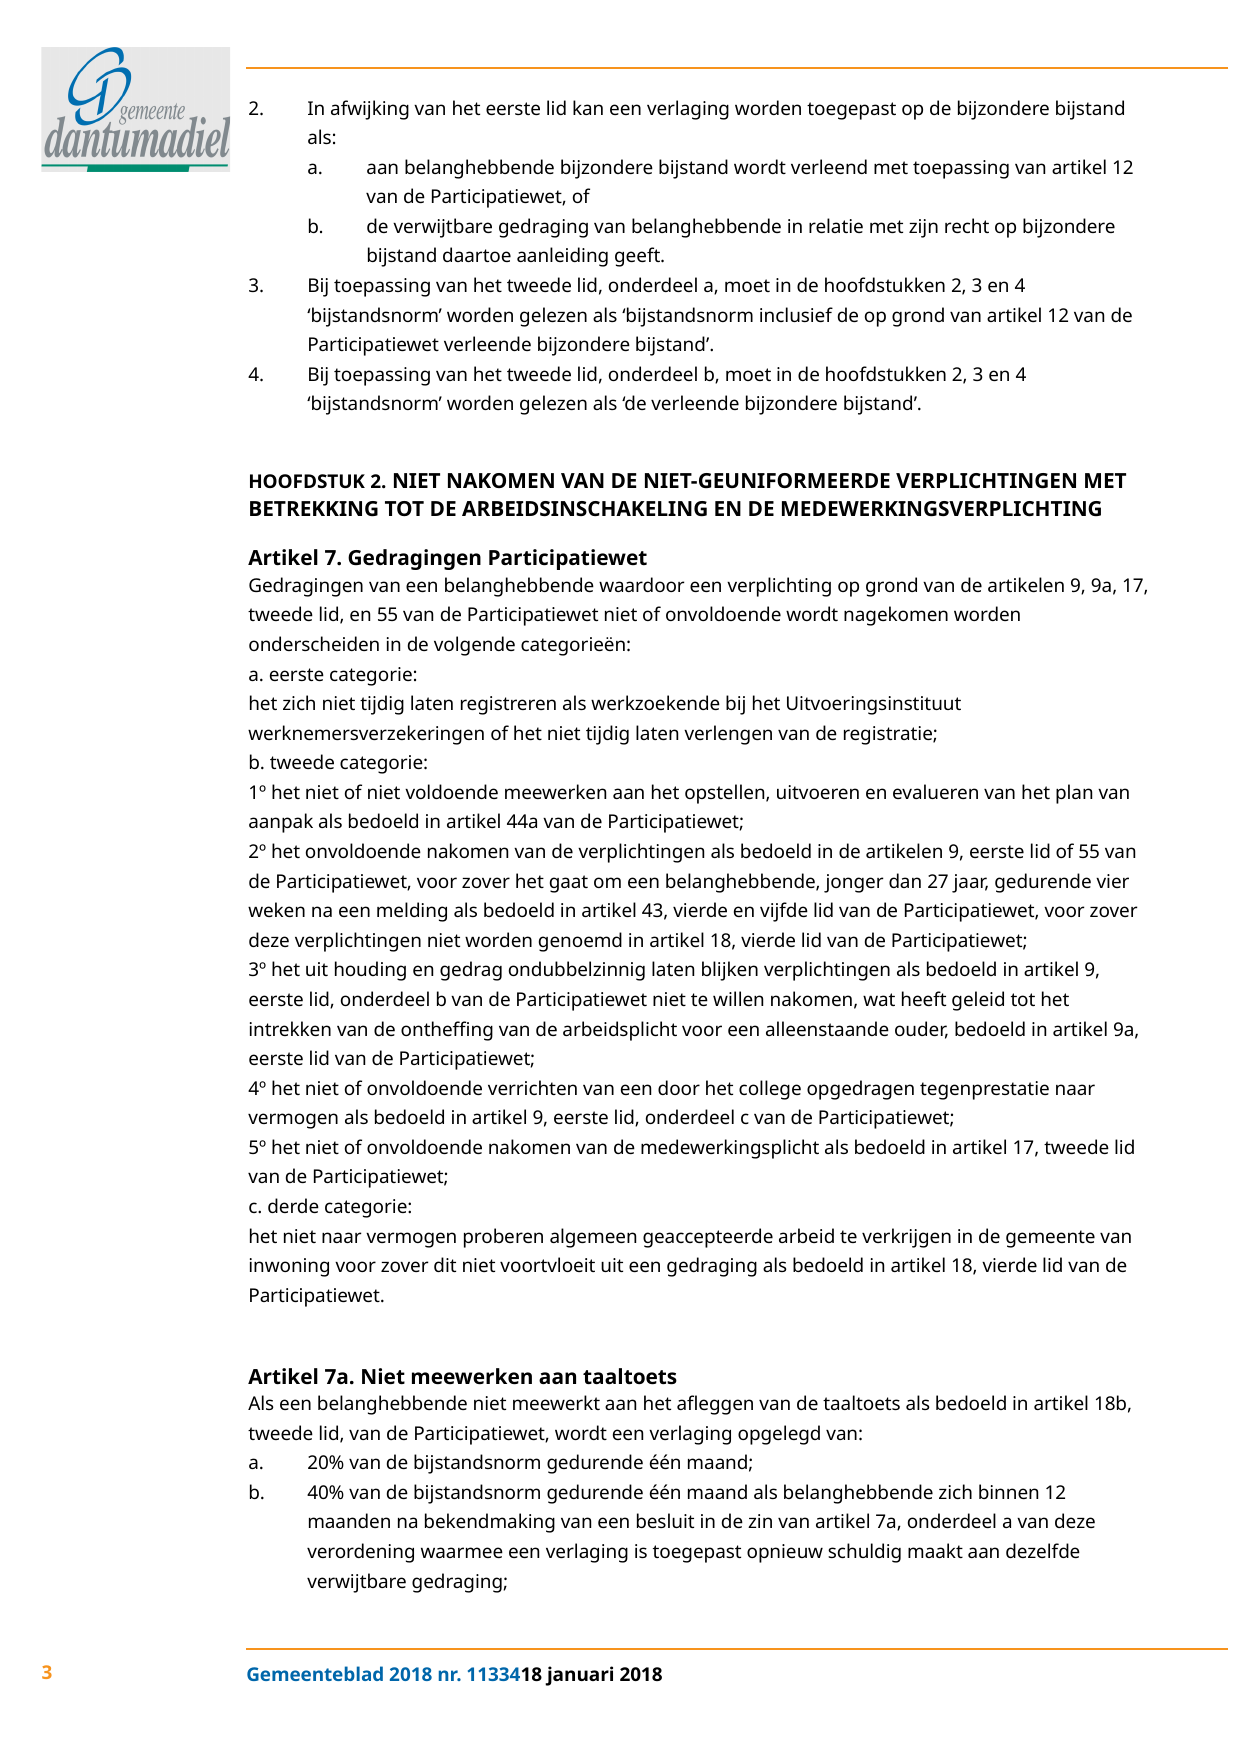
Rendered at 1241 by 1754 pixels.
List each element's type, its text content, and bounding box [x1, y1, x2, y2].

text 2º het onvoldoende nakomen van de verplichtingen als bedoeld in de artikelen 9, eerste lid of 55 van de Participatiewet, voor zover het gaat om een belanghebbende, jonger dan 27 jaar, gedurende vier weken na een melding als bedoeld in artikel 43, vierde en vijfde lid van de Participatiewet, voor zover deze verplichtingen niet worden genoemd in artikel 18, vierde lid van de Participatiewet; [248, 838, 1152, 953]
list Bij toepassing van het tweede lid, onderdeel b, moet in de hoofdstukken 2, 3 en 4 ‘bijstandsnorm’ worden gelezen als ‘de verleende bijzondere bijstand’. [248, 361, 1152, 416]
list Bij toepassing van het tweede lid, onderdeel a, moet in de hoofdstukken 2, 3 en 4 ‘bijstandsnorm’ worden gelezen als ‘bijstandsnorm inclusief de op grond van artikel 12 van de Participatiewet verleende bijzondere bijstand’. [248, 272, 1152, 357]
text 1º het niet of niet voldoende meewerken aan het opstellen, uitvoeren en evalueren van het plan van aanpak als bedoeld in artikel 44a van de Participatiewet; [248, 779, 1152, 834]
text het zich niet tijdig laten registreren als werkzoekende bij het Uitvoeringsinstituut werknemersverzekeringen of het niet tijdig laten verlengen van de registratie; [248, 690, 1152, 746]
list aan belanghebbende bijzondere bijstand wordt verleend met toepassing van artikel 12 van de Participatiewet, of [307, 154, 1152, 209]
list In afwijking van het eerste lid kan een verlaging worden toegepast op de bijzondere bijstand als: [248, 95, 1152, 150]
text 5º het niet of onvoldoende nakomen van de medewerkingsplicht als bedoeld in artikel 17, tweede lid van de Participatiewet; [248, 1134, 1152, 1189]
list de verwijtbare gedraging van belanghebbende in relatie met zijn recht op bijzondere bijstand daartoe aanleiding geeft. [307, 213, 1152, 268]
text HOOFDSTUK 2. NIET NAKOMEN VAN DE NIET-GEUNIFORMEERDE VERPLICHTINGEN MET BETREKKING TOT DE ARBEIDSINSCHAKELING EN DE MEDEWERKINGSVERPLICHTING [248, 466, 1152, 523]
text 3º het uit houding en gedrag ondubbelzinnig laten blijken verplichtingen als bedoeld in artikel 9, eerste lid, onderdeel b van de Participatiewet niet te willen nakomen, wat heeft geleid tot het intrekken van de ontheffing van de arbeidsplicht voor een alleenstaande ouder, bedoeld in artikel 9a, eerste lid van de Participatiewet; [248, 957, 1152, 1071]
list 20% van de bijstandsnorm gedurende één maand; [248, 1449, 1152, 1475]
text het niet naar vermogen proberen algemeen geaccepteerde arbeid te verkrijgen in de gemeente van inwoning voor zover dit niet voortvloeit uit een gedraging als bedoeld in artikel 18, vierde lid van de Participatiewet. [248, 1223, 1152, 1308]
text b. tweede categorie: [248, 749, 1152, 775]
text Als een belanghebbende niet meewerkt aan het afleggen van de taaltoets als bedoeld in artikel 18b, tweede lid, van de Participatiewet, wordt een verlaging opgelegd van: [248, 1390, 1152, 1446]
picture [41, 47, 231, 172]
text c. derde categorie: [248, 1193, 1152, 1219]
text Artikel 7. Gedragingen Participatiewet [248, 543, 1152, 572]
text Gedragingen van een belanghebbende waardoor een verplichting op grond van de artikelen 9, 9a, 17, tweede lid, en 55 van de Participatiewet niet of onvoldoende wordt nagekomen worden onderscheiden in de volgende categorieën: [248, 572, 1152, 657]
list 40% van de bijstandsnorm gedurende één maand als belanghebbende zich binnen 12 maanden na bekendmaking van een besluit in de zin van artikel 7a, onderdeel a van deze verordening waarmee een verlaging is toegepast opnieuw schuldig maakt aan dezelfde verwijtbare gedraging; [248, 1479, 1152, 1594]
text Artikel 7a. Niet meewerken aan taaltoets [248, 1362, 1152, 1390]
text a. eerste categorie: [248, 661, 1152, 686]
text 4º het niet of onvoldoende verrichten van een door het college opgedragen tegenprestatie naar vermogen als bedoeld in artikel 9, eerste lid, onderdeel c van de Participatiewet; [248, 1075, 1152, 1130]
